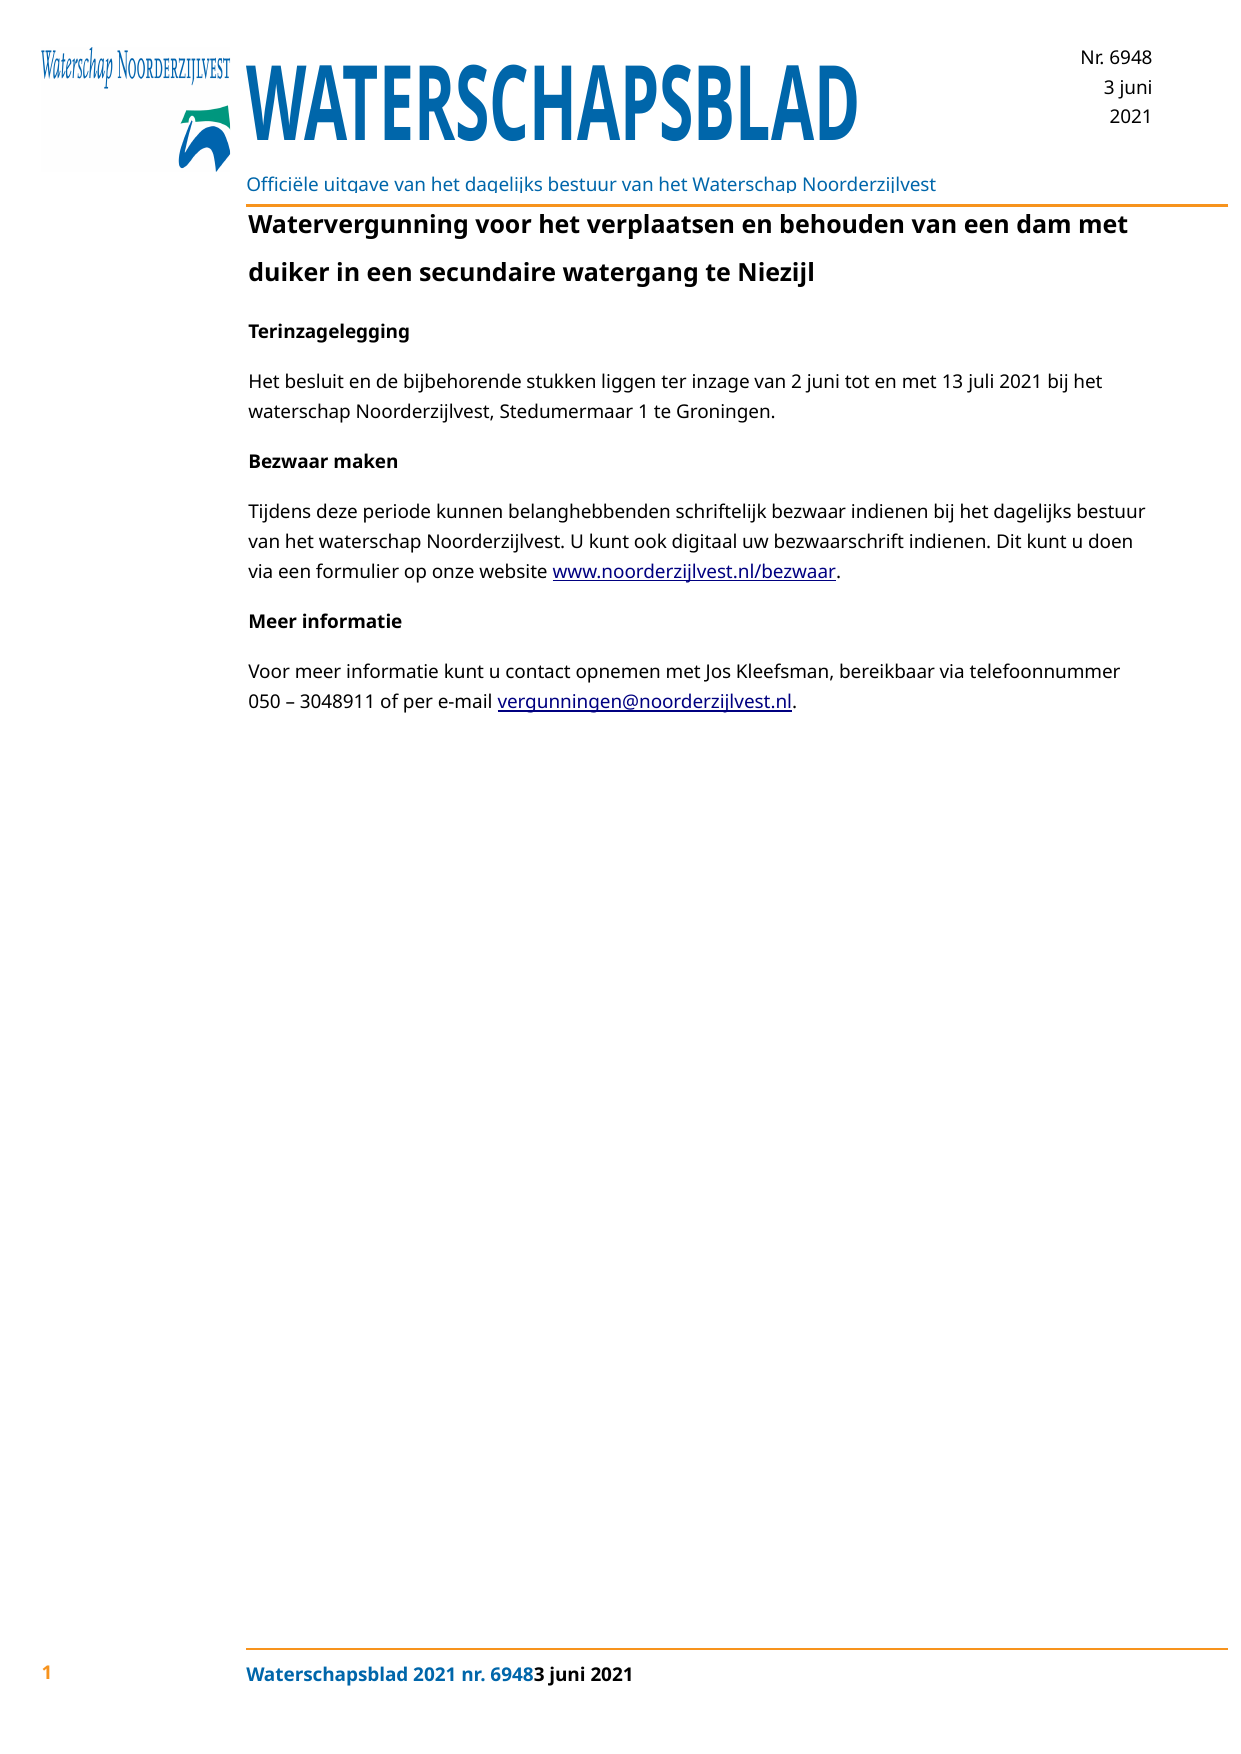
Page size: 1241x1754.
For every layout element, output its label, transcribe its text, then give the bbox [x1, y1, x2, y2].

picture [41, 47, 231, 172]
text Watervergunning voor het verplaatsen en behouden van een dam met duiker in een secundaire watergang te Niezijl [248, 207, 1152, 288]
text Terinzagelegging [248, 318, 1152, 344]
text Meer informatie [248, 608, 1152, 634]
text Voor meer informatie kunt u contact opnemen met Jos Kleefsman, bereikbaar via telefoonnummer 050 – 3048911 of per e-mail vergunningen@noorderzijlvest.nl. [248, 659, 1152, 714]
text Bezwaar maken [248, 448, 1152, 474]
text Tijdens deze periode kunnen belanghebbenden schriftelijk bezwaar indienen bij het dagelijks bestuur van het waterschap Noorderzijlvest. U kunt ook digitaal uw bezwaarschrift indienen. Dit kunt u doen via een formulier op onze website www.noorderzijlvest.nl/bezwaar. [248, 499, 1152, 584]
text Het besluit en de bijbehorende stukken liggen ter inzage van 2 juni tot en met 13 juli 2021 bij het waterschap Noorderzijlvest, Stedumermaar 1 te Groningen. [248, 368, 1152, 424]
